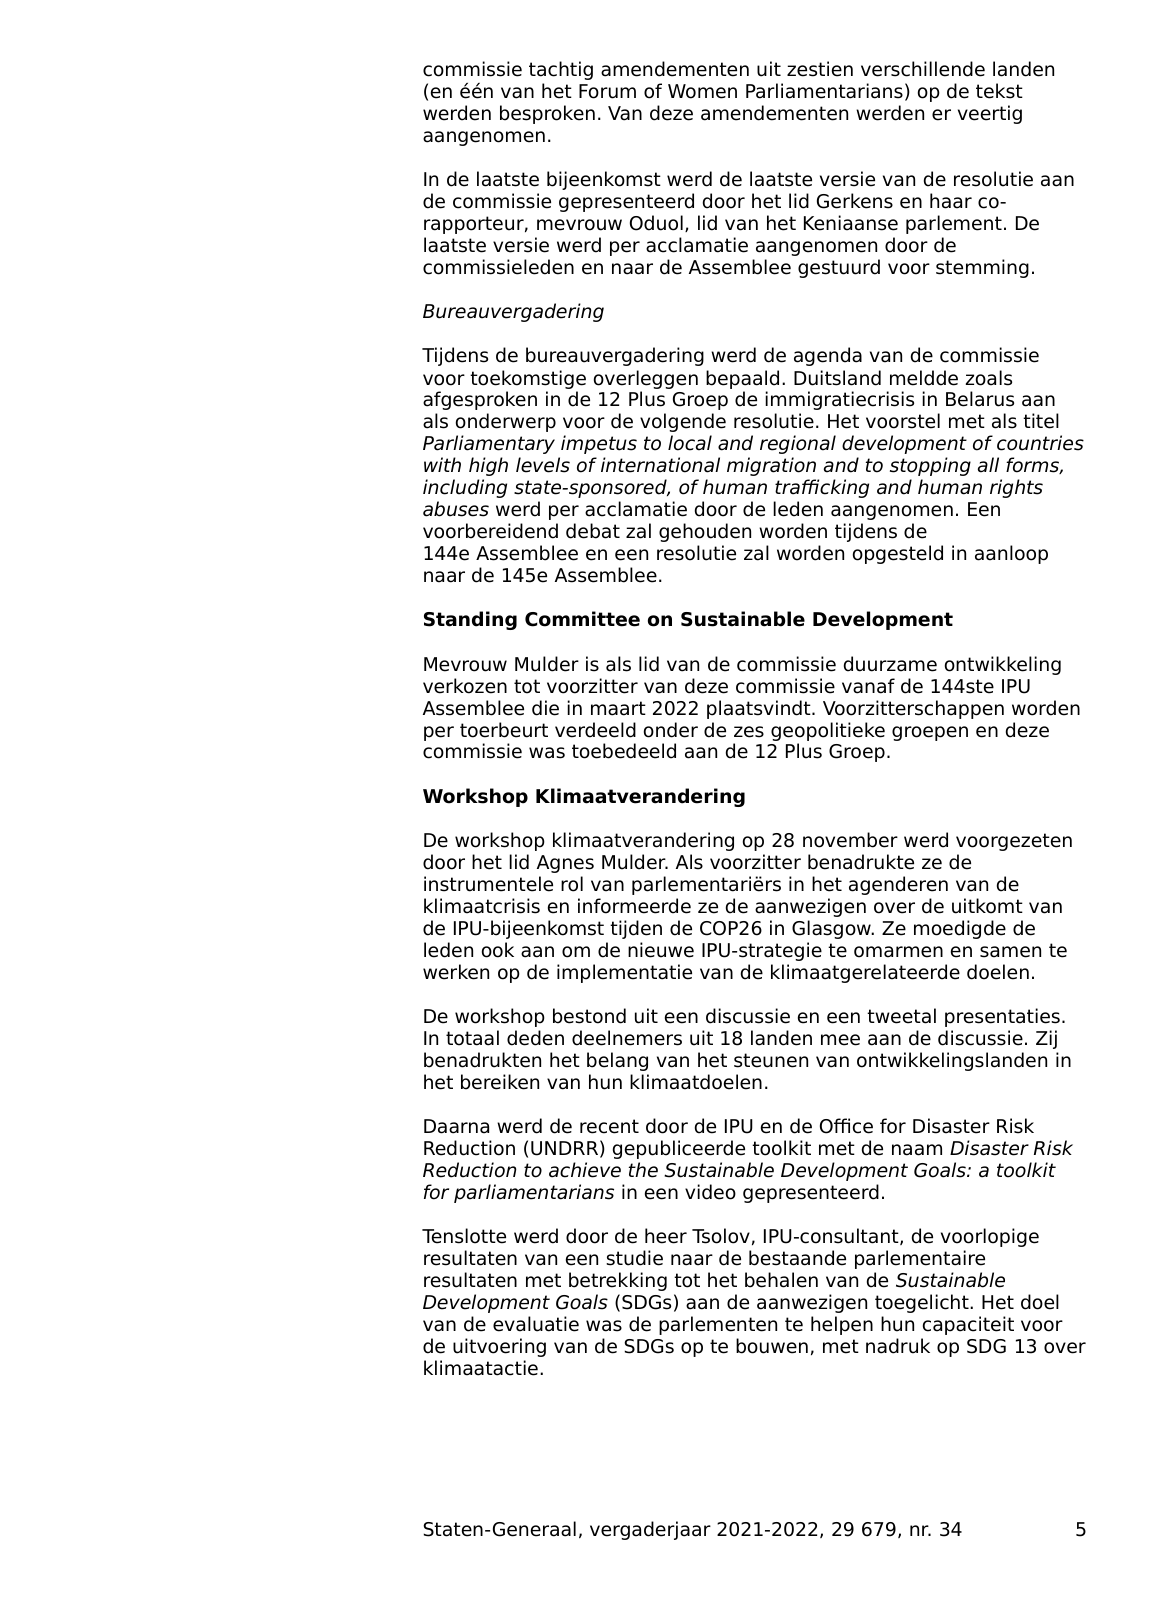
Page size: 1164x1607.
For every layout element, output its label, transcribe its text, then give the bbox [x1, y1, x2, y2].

subtitle Bureauvergadering [422, 301, 1087, 323]
subtitle Workshop Klimaatverandering [422, 786, 1087, 808]
text Tenslotte werd door de heer Tsolov, IPU-consultant, de voorlopige resultaten van een studie naar de bestaande parlementaire resultaten met betrekking tot het behalen van de Sustainable Development Goals (SDGs) aan de aanwezigen toegelicht. Het doel van de evaluatie was de parlementen te helpen hun capaciteit voor de uitvoering van de SDGs op te bouwen, met nadruk op SDG 13 over klimaatactie. [422, 1226, 1087, 1380]
text Daarna werd de recent door de IPU en de Office for Disaster Risk Reduction (UNDRR) gepubliceerde toolkit met de naam Disaster Risk Reduction to achieve the Sustainable Development Goals: a toolkit for parliamentarians in een video gepresenteerd. [422, 1116, 1087, 1204]
text Mevrouw Mulder is als lid van de commissie duurzame ontwikkeling verkozen tot voorzitter van deze commissie vanaf de 144ste IPU Assemblee die in maart 2022 plaatsvindt. Voorzitterschappen worden per toerbeurt verdeeld onder de zes geopolitieke groepen en deze commissie was toebedeeld aan de 12 Plus Groep. [422, 653, 1087, 763]
text Tijdens de bureauvergadering werd de agenda van de commissie voor toekomstige overleggen bepaald. Duitsland meldde zoals afgesproken in de 12 Plus Groep de immigratiecrisis in Belarus aan als onderwerp voor de volgende resolutie. Het voorstel met als titel Parliamentary impetus to local and regional development of countries with high levels of international migration and to stopping all forms, including state-sponsored, of human trafficking and human rights abuses werd per acclamatie door de leden aangenomen. Een voorbereidend debat zal gehouden worden tijdens de 144e Assemblee en een resolutie zal worden opgesteld in aanloop naar de 145e Assemblee. [422, 345, 1087, 587]
text De workshop bestond uit een discussie en een tweetal presentaties. In totaal deden deelnemers uit 18 landen mee aan de discussie. Zij benadrukten het belang van het steunen van ontwikkelingslanden in het bereiken van hun klimaatdoelen. [422, 1006, 1087, 1094]
subtitle Standing Committee on Sustainable Development [422, 609, 1087, 631]
text De workshop klimaatverandering op 28 november werd voorgezeten door het lid Agnes Mulder. Als voorzitter benadrukte ze de instrumentele rol van parlementariërs in het agenderen van de klimaatcrisis en informeerde ze de aanwezigen over de uitkomt van de IPU-bijeenkomst tijden de COP26 in Glasgow. Ze moedigde de leden ook aan om de nieuwe IPU-strategie te omarmen en samen te werken op de implementatie van de klimaatgerelateerde doelen. [422, 830, 1087, 984]
text commissie tachtig amendementen uit zestien verschillende landen (en één van het Forum of Women Parliamentarians) op de tekst werden besproken. Van deze amendementen werden er veertig aangenomen. [422, 59, 1087, 147]
text In de laatste bijeenkomst werd de laatste versie van de resolutie aan de commissie gepresenteerd door het lid Gerkens en haar co-rapporteur, mevrouw Oduol, lid van het Keniaanse parlement. De laatste versie werd per acclamatie aangenomen door de commissieleden en naar de Assemblee gestuurd voor stemming. [422, 169, 1087, 279]
